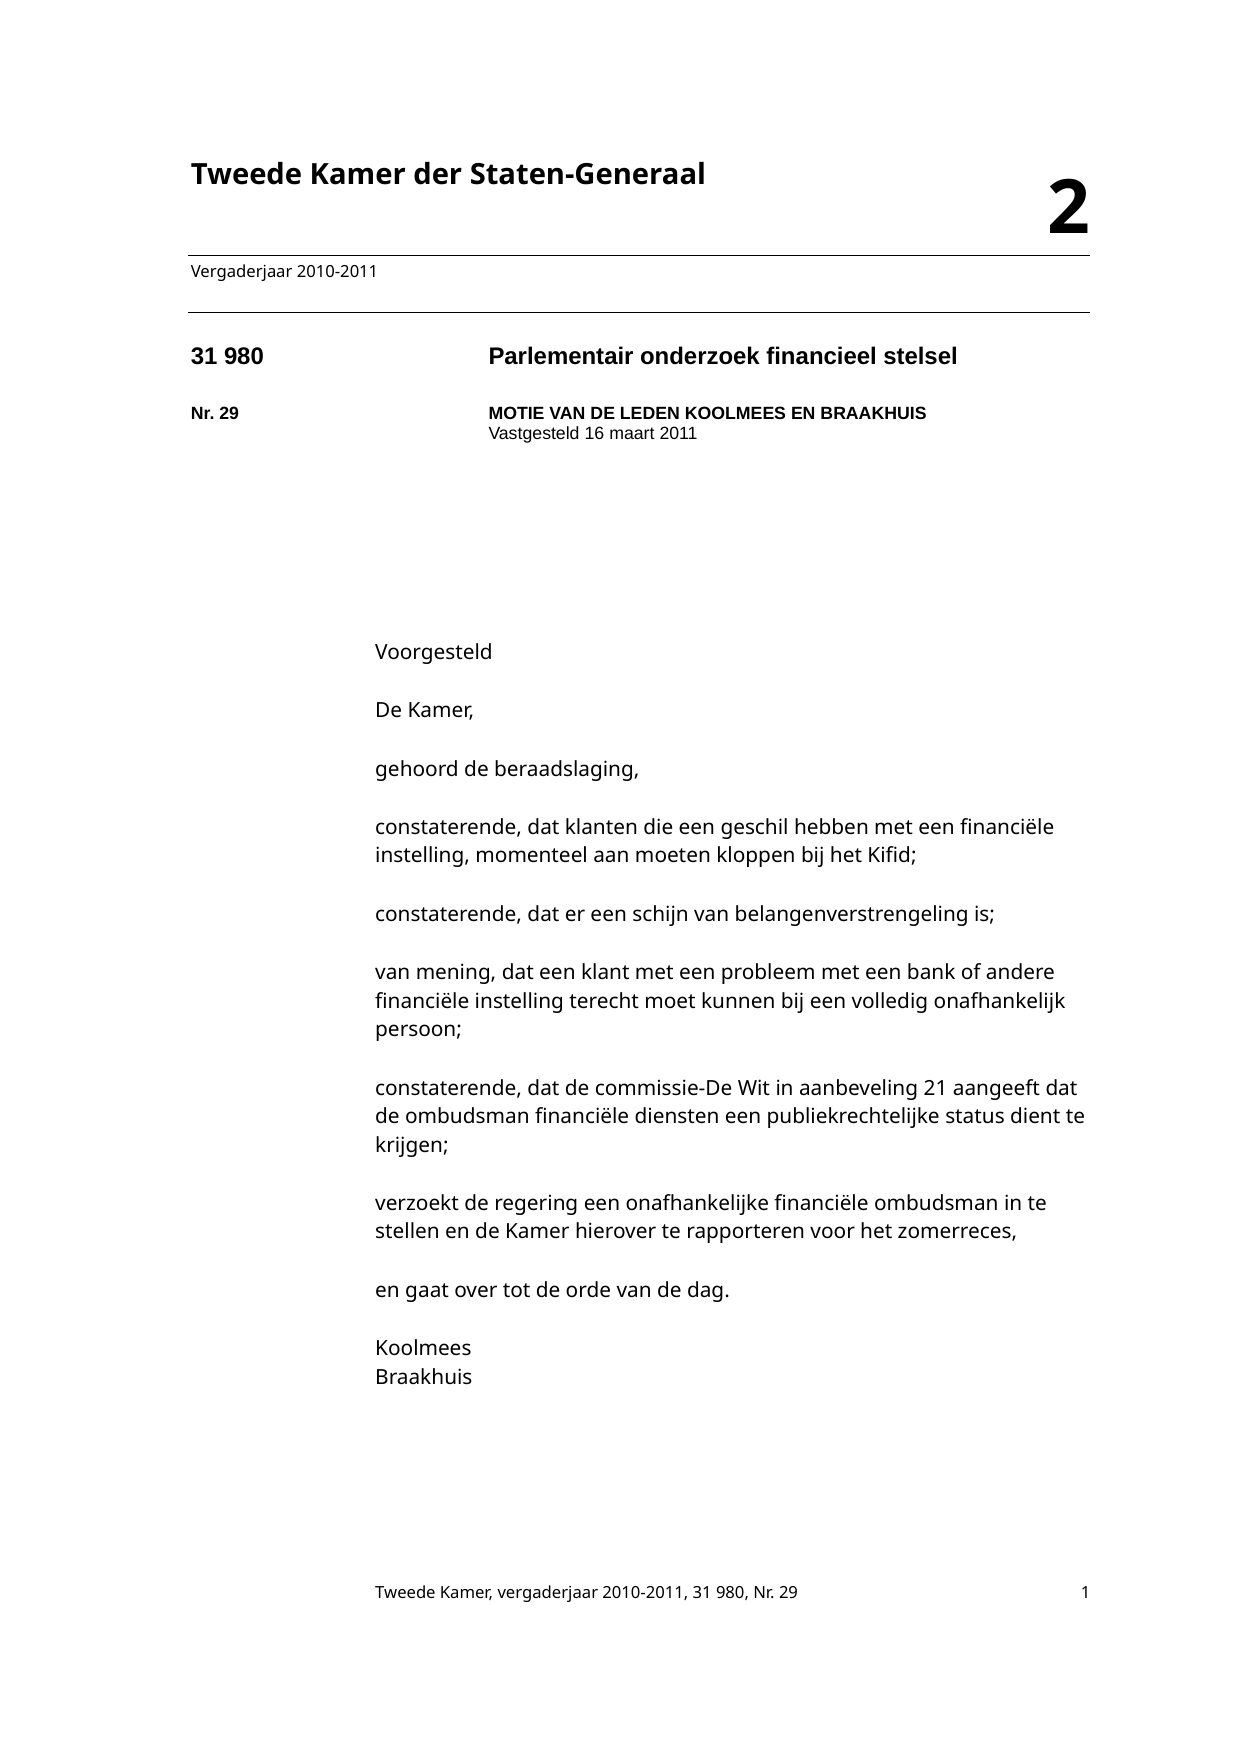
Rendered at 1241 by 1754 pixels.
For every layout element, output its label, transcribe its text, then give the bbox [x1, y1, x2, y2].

text gehoord de beraadslaging, [375, 754, 1090, 782]
table_header Tweede Kamer der Staten-Generaal [188, 150, 909, 255]
table_cell 31 980 [188, 339, 485, 399]
table_cell [188, 313, 485, 339]
table_cell MOTIE VAN DE LEDEN KOOLMEES EN BRAAKHUIS Vastgesteld 16 maart 2011 [485, 399, 1090, 518]
text en gaat over tot de orde van de dag. [375, 1275, 1090, 1303]
text constaterende, dat klanten die een geschil hebben met een financiële instelling, momenteel aan moeten kloppen bij het Kifid; [375, 812, 1090, 869]
table_header 2 [910, 150, 1090, 255]
table_cell Nr. 29 [188, 399, 485, 518]
text van mening, dat een klant met een probleem met een bank of andere financiële instelling terecht moet kunnen bij een volledig onafhankelijk persoon; [375, 957, 1090, 1043]
text De Kamer, [375, 695, 1090, 724]
text constaterende, dat de commissie-De Wit in aanbeveling 21 aangeeft dat de ombudsman financiële diensten een publiekrechtelijke status dient te krijgen; [375, 1073, 1090, 1158]
table_cell Parlementair onderzoek financieel stelsel [485, 339, 1090, 399]
table_cell [485, 313, 1090, 339]
table_cell [485, 256, 1090, 312]
table_cell Vergaderjaar 2010-2011 [188, 256, 485, 312]
text constaterende, dat er een schijn van belangenverstrengeling is; [375, 899, 1090, 927]
text Koolmees [375, 1333, 1090, 1362]
text verzoekt de regering een onafhankelijke financiële ombudsman in te stellen en de Kamer hierover te rapporteren voor het zomerreces, [375, 1188, 1090, 1245]
text Voorgesteld [375, 637, 1090, 665]
text Braakhuis [375, 1362, 1090, 1390]
